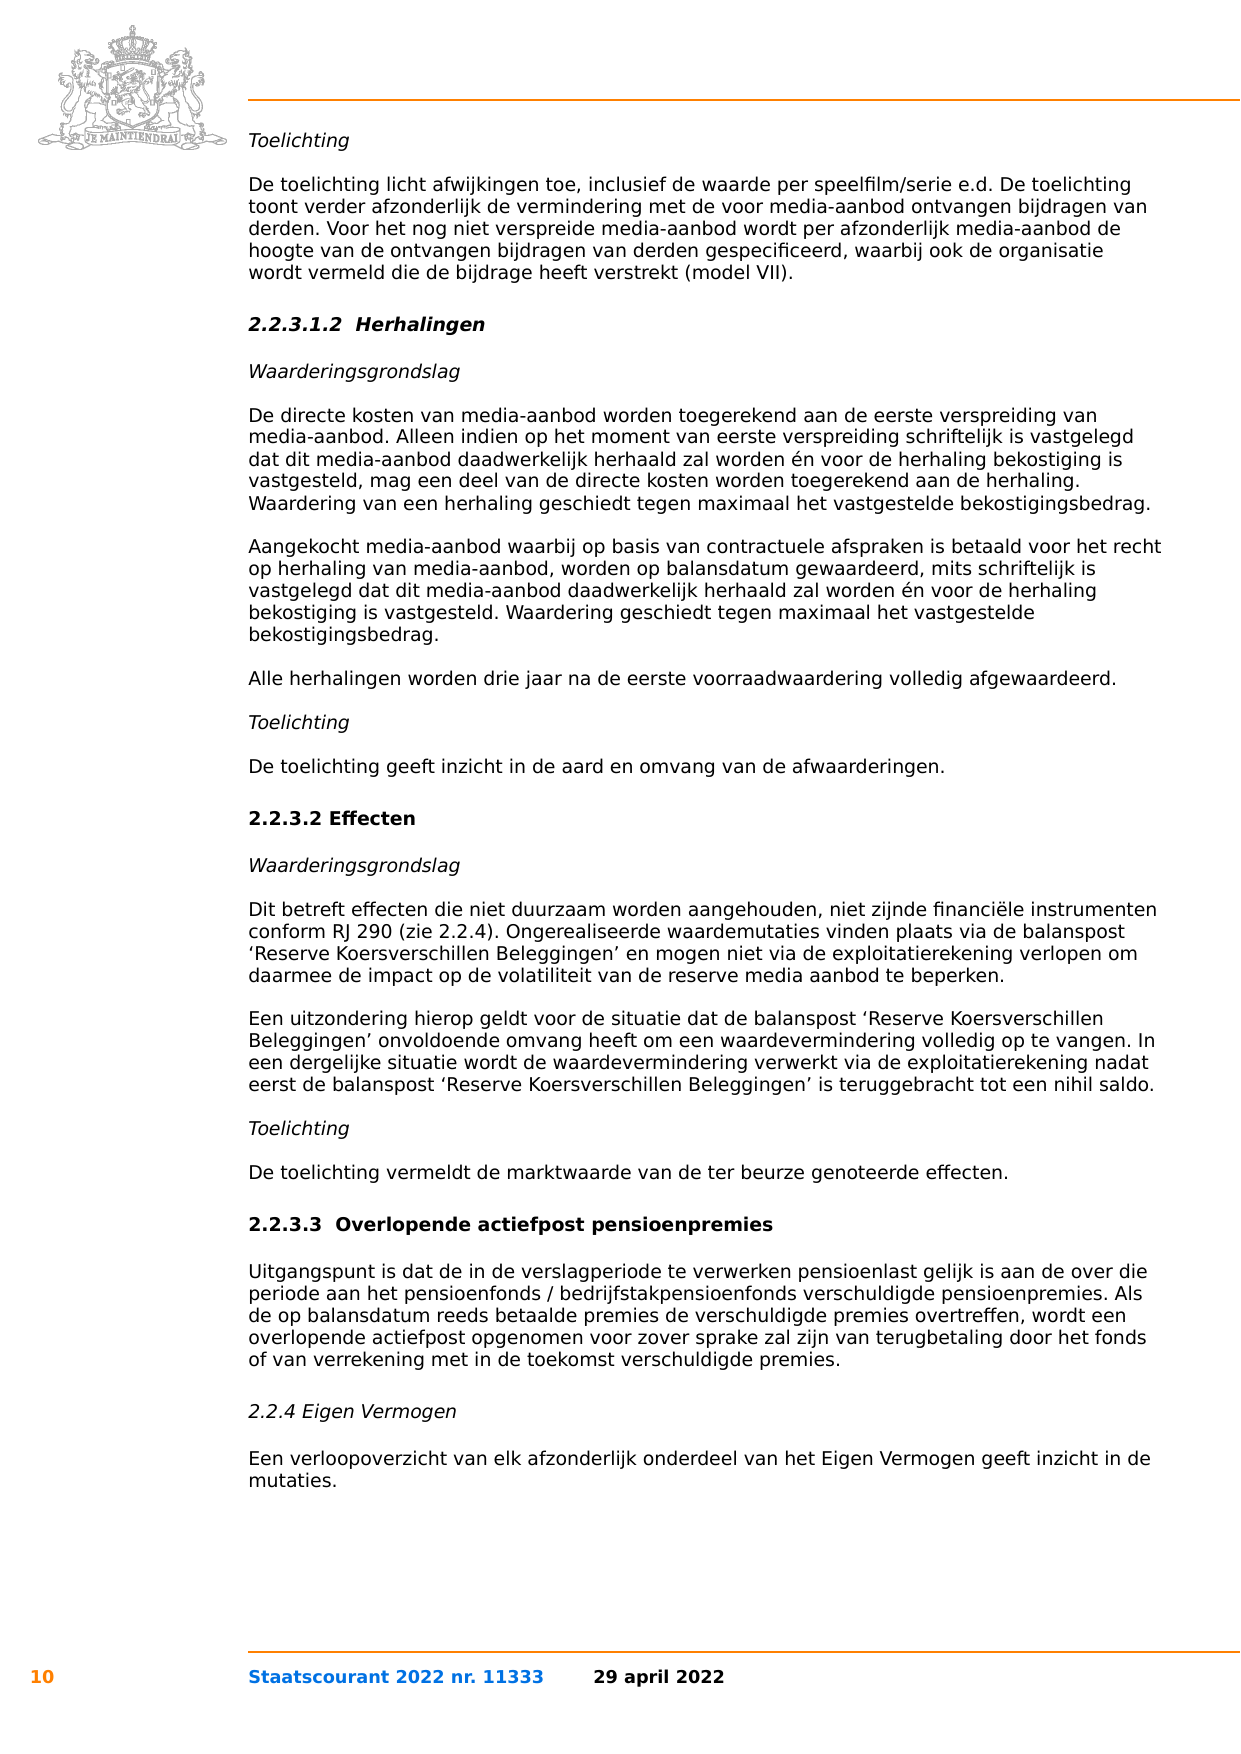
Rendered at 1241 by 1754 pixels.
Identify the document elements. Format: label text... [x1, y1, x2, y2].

text Alle herhalingen worden drie jaar na de eerste voorraadwaardering volledig afgewaardeerd. [248, 668, 1163, 690]
text Dit betreft effecten die niet duurzaam worden aangehouden, niet zijnde financiële instrumenten conform RJ 290 (zie 2.2.4). Ongerealiseerde waardemutaties vinden plaats via de balanspost ‘Reserve Koersverschillen Beleggingen’ en mogen niet via de exploitatierekening verlopen om daarmee de impact op de volatiliteit van de reserve media aanbod te beperken. [248, 898, 1163, 986]
picture [38, 25, 227, 150]
subtitle 2.2.4 Eigen Vermogen [248, 1401, 1163, 1423]
subtitle Waarderingsgrondslag [248, 361, 1163, 383]
text De toelichting geeft inzicht in de aard en omvang van de afwaarderingen. [248, 756, 1163, 778]
text Uitgangspunt is dat de in de verslagperiode te verwerken pensioenlast gelijk is aan de over die periode aan het pensioenfonds / bedrijfstakpensioenfonds verschuldigde pensioenpremies. Als de op balansdatum reeds betaalde premies de verschuldigde premies overtreffen, wordt een overlopende actiefpost opgenomen voor zover sprake zal zijn van terugbetaling door het fonds of van verrekening met in de toekomst verschuldigde premies. [248, 1261, 1163, 1371]
subtitle 2.2.3.1.2 Herhalingen [248, 314, 1163, 336]
text De toelichting vermeldt de marktwaarde van de ter beurze genoteerde effecten. [248, 1162, 1163, 1184]
subtitle Toelichting [248, 1118, 1163, 1140]
text Een verloopoverzicht van elk afzonderlijk onderdeel van het Eigen Vermogen geeft inzicht in de mutaties. [248, 1448, 1163, 1492]
subtitle Toelichting [248, 712, 1163, 734]
subtitle Waarderingsgrondslag [248, 855, 1163, 877]
text Een uitzondering hierop geldt voor de situatie dat de balanspost ‘Reserve Koersverschillen Beleggingen’ onvoldoende omvang heeft om een waardevermindering volledig op te vangen. In een dergelijke situatie wordt de waardevermindering verwerkt via de exploitatierekening nadat eerst de balanspost ‘Reserve Koersverschillen Beleggingen’ is teruggebracht tot een nihil saldo. [248, 1008, 1163, 1096]
text De directe kosten van media-aanbod worden toegerekend aan de eerste verspreiding van media-aanbod. Alleen indien op het moment van eerste verspreiding schriftelijk is vastgelegd dat dit media-aanbod daadwerkelijk herhaald zal worden én voor de herhaling bekostiging is vastgesteld, mag een deel van de directe kosten worden toegerekend aan de herhaling. Waardering van een herhaling geschiedt tegen maximaal het vastgestelde bekostigingsbedrag. [248, 404, 1163, 514]
subtitle Toelichting [248, 130, 1163, 152]
subtitle 2.2.3.2 Effecten [248, 808, 1163, 830]
text De toelichting licht afwijkingen toe, inclusief de waarde per speelfilm/serie e.d. De toelichting toont verder afzonderlijk de vermindering met de voor media-aanbod ontvangen bijdragen van derden. Voor het nog niet verspreide media-aanbod wordt per afzonderlijk media-aanbod de hoogte van de ontvangen bijdragen van derden gespecificeerd, waarbij ook de organisatie wordt vermeld die de bijdrage heeft verstrekt (model VII). [248, 174, 1163, 284]
text Aangekocht media-aanbod waarbij op basis van contractuele afspraken is betaald voor het recht op herhaling van media-aanbod, worden op balansdatum gewaardeerd, mits schriftelijk is vastgelegd dat dit media-aanbod daadwerkelijk herhaald zal worden én voor de herhaling bekostiging is vastgesteld. Waardering geschiedt tegen maximaal het vastgestelde bekostigingsbedrag. [248, 536, 1163, 646]
subtitle 2.2.3.3 Overlopende actiefpost pensioenpremies [248, 1214, 1163, 1236]
